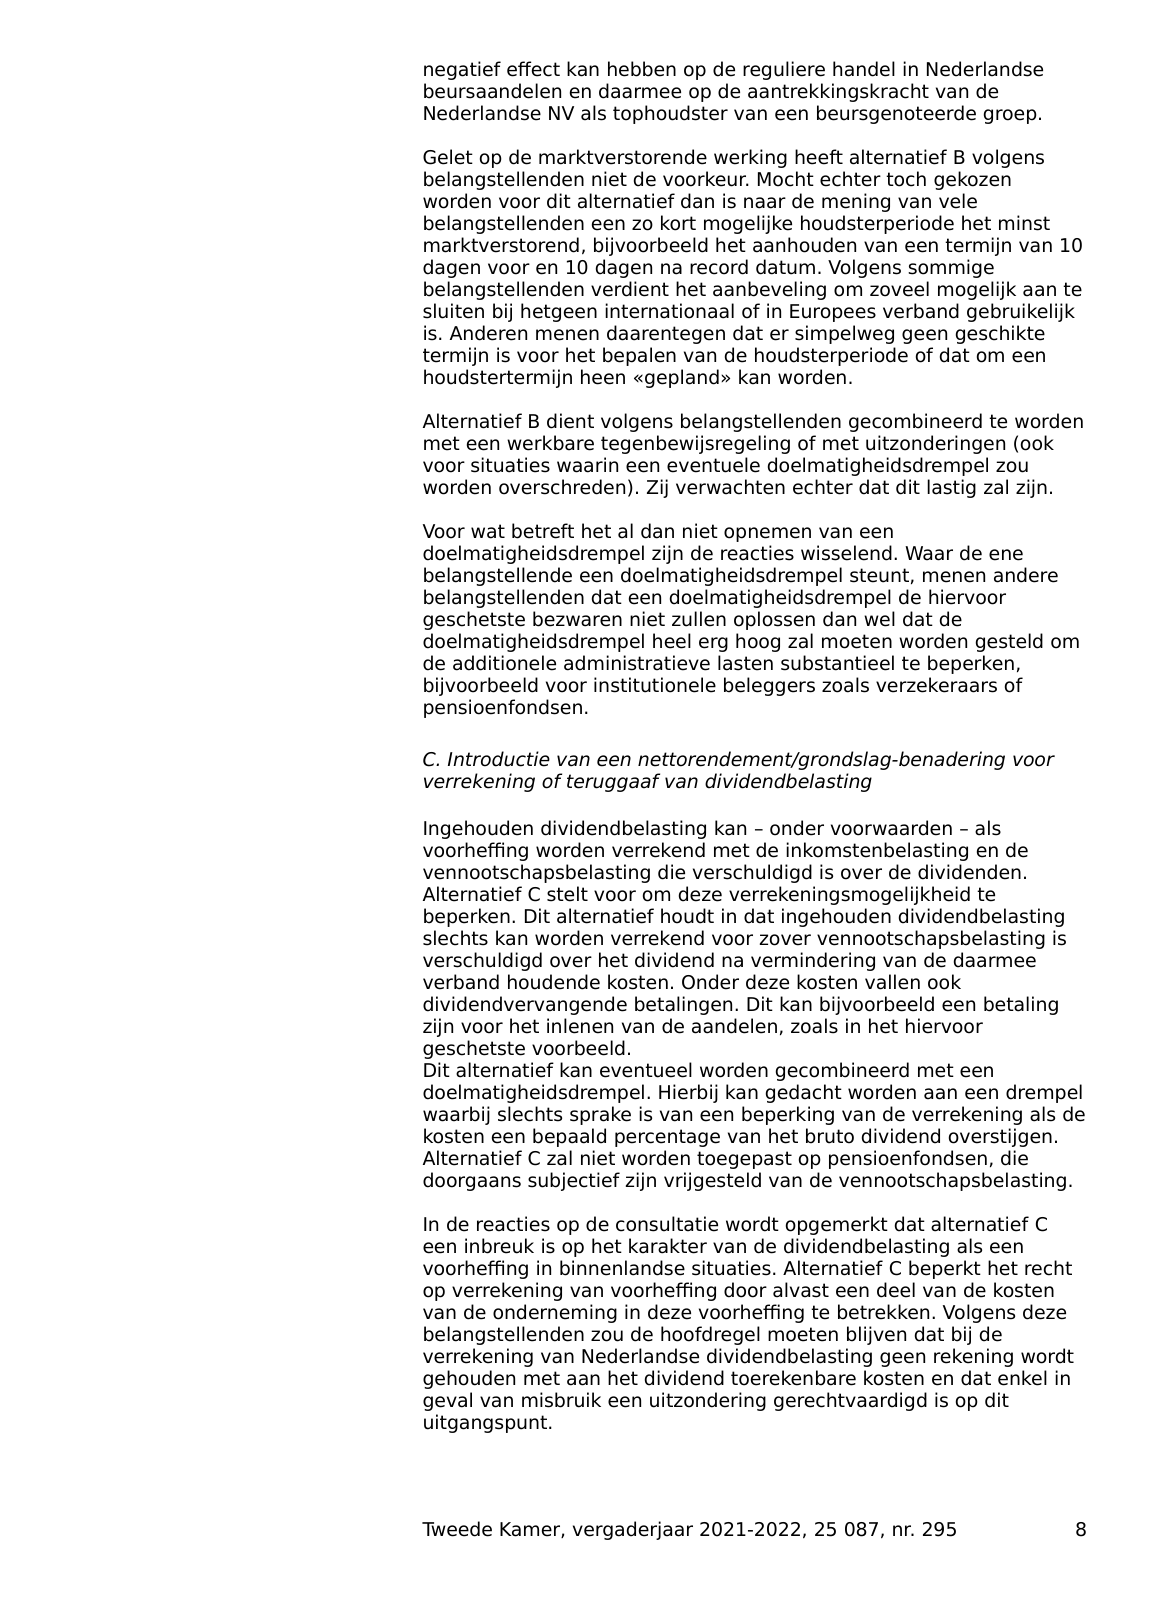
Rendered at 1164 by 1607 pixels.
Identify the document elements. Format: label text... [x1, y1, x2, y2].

subtitle C. Introductie van een nettorendement/grondslag-benadering voor verrekening of teruggaaf van dividendbelasting [422, 749, 1087, 793]
text Ingehouden dividendbelasting kan – onder voorwaarden – als voorheffing worden verrekend met de inkomstenbelasting en de vennootschapsbelasting die verschuldigd is over de dividenden. Alternatief C stelt voor om deze verrekeningsmogelijkheid te beperken. Dit alternatief houdt in dat ingehouden dividendbelasting slechts kan worden verrekend voor zover vennootschapsbelasting is verschuldigd over het dividend na vermindering van de daarmee verband houdende kosten. Onder deze kosten vallen ook dividendvervangende betalingen. Dit kan bijvoorbeeld een betaling zijn voor het inlenen van de aandelen, zoals in het hiervoor geschetste voorbeeld. [422, 818, 1087, 1060]
text Dit alternatief kan eventueel worden gecombineerd met een doelmatigheidsdrempel. Hierbij kan gedacht worden aan een drempel waarbij slechts sprake is van een beperking van de verrekening als de kosten een bepaald percentage van het bruto dividend overstijgen. Alternatief C zal niet worden toegepast op pensioenfondsen, die doorgaans subjectief zijn vrijgesteld van de vennootschapsbelasting. [422, 1060, 1087, 1192]
text Voor wat betreft het al dan niet opnemen van een doelmatigheidsdrempel zijn de reacties wisselend. Waar de ene belangstellende een doelmatigheidsdrempel steunt, menen andere belangstellenden dat een doelmatigheidsdrempel de hiervoor geschetste bezwaren niet zullen oplossen dan wel dat de doelmatigheidsdrempel heel erg hoog zal moeten worden gesteld om de additionele administratieve lasten substantieel te beperken, bijvoorbeeld voor institutionele beleggers zoals verzekeraars of pensioenfondsen. [422, 521, 1087, 719]
text In de reacties op de consultatie wordt opgemerkt dat alternatief C een inbreuk is op het karakter van de dividendbelasting als een voorheffing in binnenlandse situaties. Alternatief C beperkt het recht op verrekening van voorheffing door alvast een deel van de kosten van de onderneming in deze voorheffing te betrekken. Volgens deze belangstellenden zou de hoofdregel moeten blijven dat bij de verrekening van Nederlandse dividendbelasting geen rekening wordt gehouden met aan het dividend toerekenbare kosten en dat enkel in geval van misbruik een uitzondering gerechtvaardigd is op dit uitgangspunt. [422, 1214, 1087, 1434]
text negatief effect kan hebben op de reguliere handel in Nederlandse beursaandelen en daarmee op de aantrekkingskracht van de Nederlandse NV als tophoudster van een beursgenoteerde groep. [422, 59, 1087, 125]
text Gelet op de marktverstorende werking heeft alternatief B volgens belangstellenden niet de voorkeur. Mocht echter toch gekozen worden voor dit alternatief dan is naar de mening van vele belangstellenden een zo kort mogelijke houdsterperiode het minst marktverstorend, bijvoorbeeld het aanhouden van een termijn van 10 dagen voor en 10 dagen na record datum. Volgens sommige belangstellenden verdient het aanbeveling om zoveel mogelijk aan te sluiten bij hetgeen internationaal of in Europees verband gebruikelijk is. Anderen menen daarentegen dat er simpelweg geen geschikte termijn is voor het bepalen van de houdsterperiode of dat om een houdstertermijn heen «gepland» kan worden. [422, 147, 1087, 389]
text Alternatief B dient volgens belangstellenden gecombineerd te worden met een werkbare tegenbewijsregeling of met uitzonderingen (ook voor situaties waarin een eventuele doelmatigheidsdrempel zou worden overschreden). Zij verwachten echter dat dit lastig zal zijn. [422, 411, 1087, 499]
